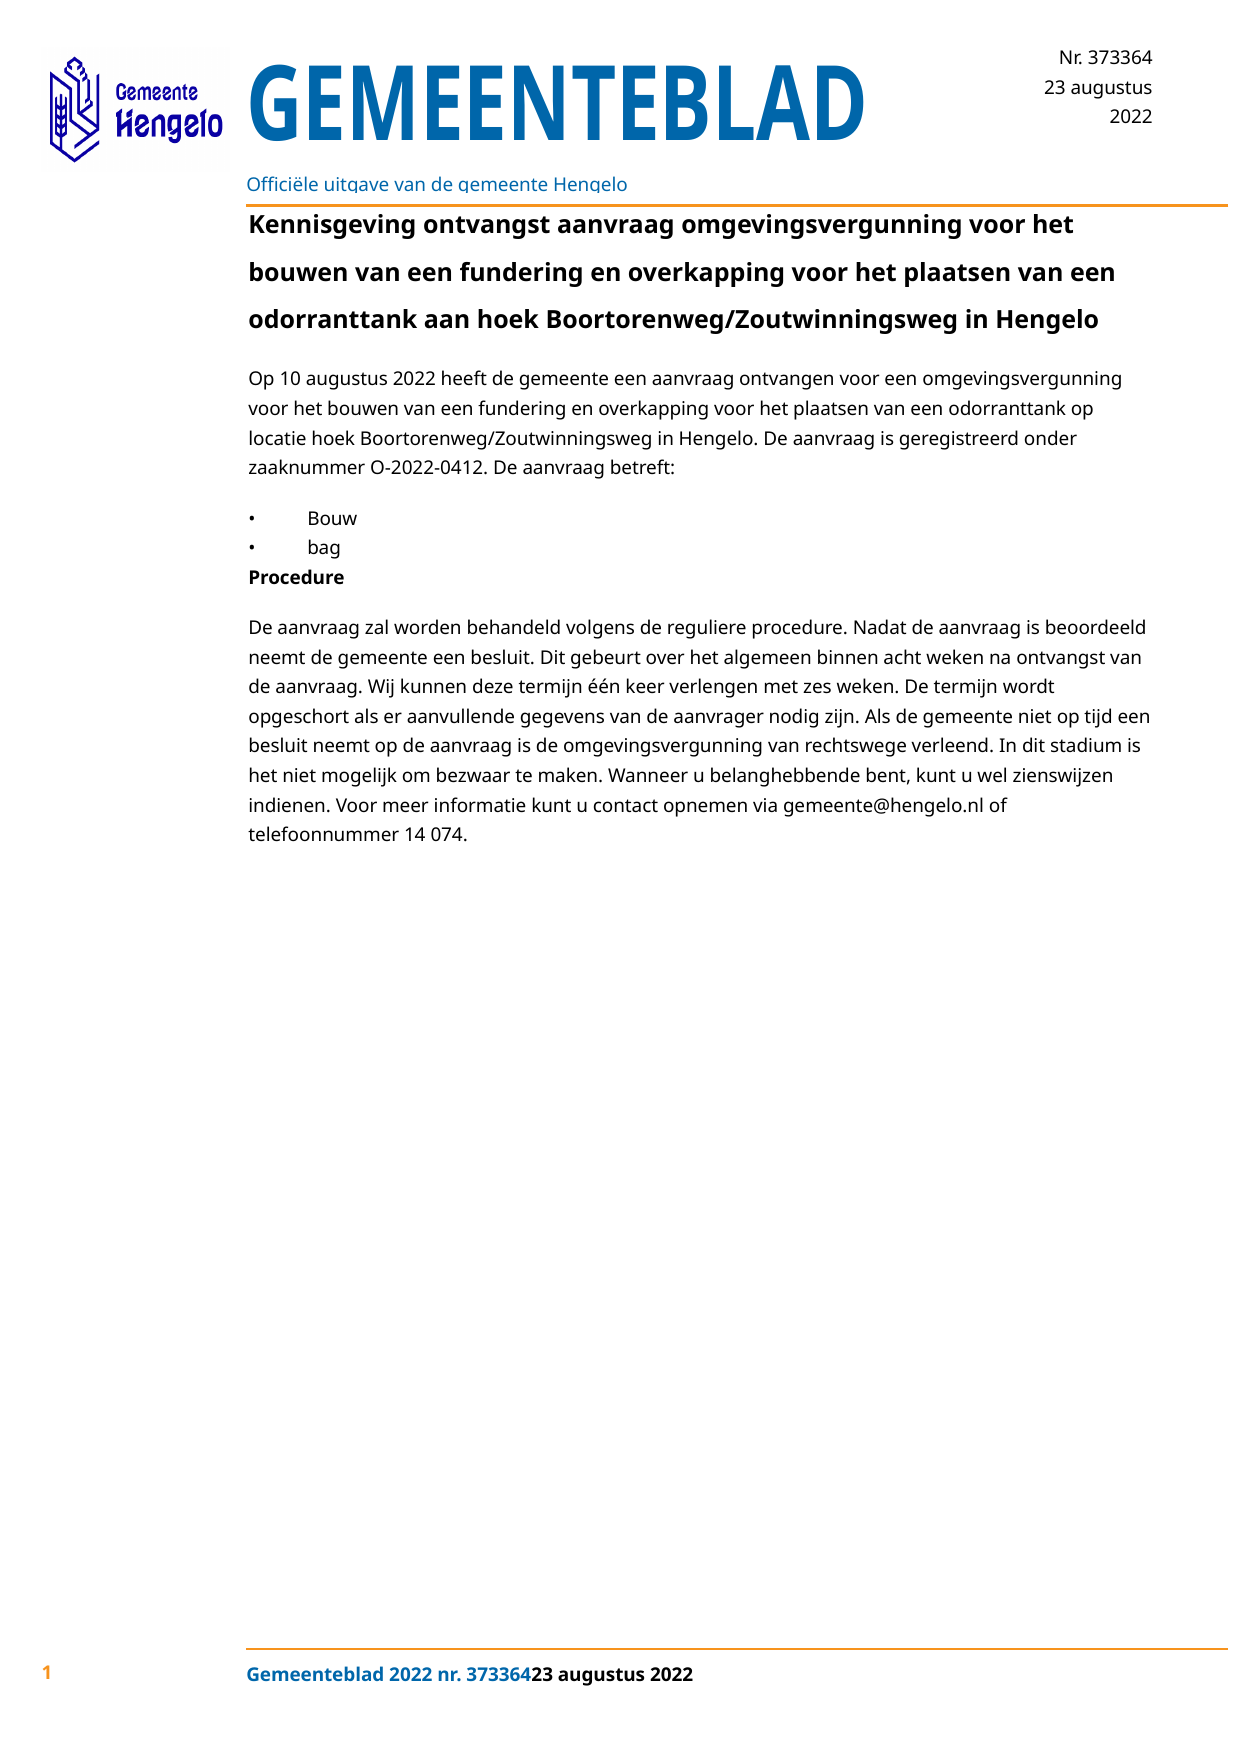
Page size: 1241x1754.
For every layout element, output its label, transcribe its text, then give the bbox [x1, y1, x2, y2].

text Procedure [248, 564, 1152, 589]
list Bouw [248, 505, 1152, 530]
text Op 10 augustus 2022 heeft de gemeente een aanvraag ontvangen voor een omgevingsvergunning voor het bouwen van een fundering en overkapping voor het plaatsen van een odorranttank op locatie hoek Boortorenweg/Zoutwinningsweg in Hengelo. De aanvraag is geregistreerd onder zaaknummer O-2022-0412. De aanvraag betreft: [248, 366, 1152, 480]
text Kennisgeving ontvangst aanvraag omgevingsvergunning voor het bouwen van een fundering en overkapping voor het plaatsen van een odorranttank aan hoek Boortorenweg/Zoutwinningsweg in Hengelo [248, 207, 1152, 336]
text De aanvraag zal worden behandeld volgens de reguliere procedure. Nadat de aanvraag is beoordeeld neemt de gemeente een besluit. Dit gebeurt over het algemeen binnen acht weken na ontvangst van de aanvraag. Wij kunnen deze termijn één keer verlengen met zes weken. De termijn wordt opgeschort als er aanvullende gegevens van de aanvrager nodig zijn. Als de gemeente niet op tijd een besluit neemt op de aanvraag is de omgevingsvergunning van rechtswege verleend. In dit stadium is het niet mogelijk om bezwaar te maken. Wanneer u belanghebbende bent, kunt u wel zienswijzen indienen. Voor meer informatie kunt u contact opnemen via gemeente@hengelo.nl of telefoonnummer 14 074. [248, 614, 1152, 847]
picture [41, 47, 231, 172]
list bag [248, 534, 1152, 560]
